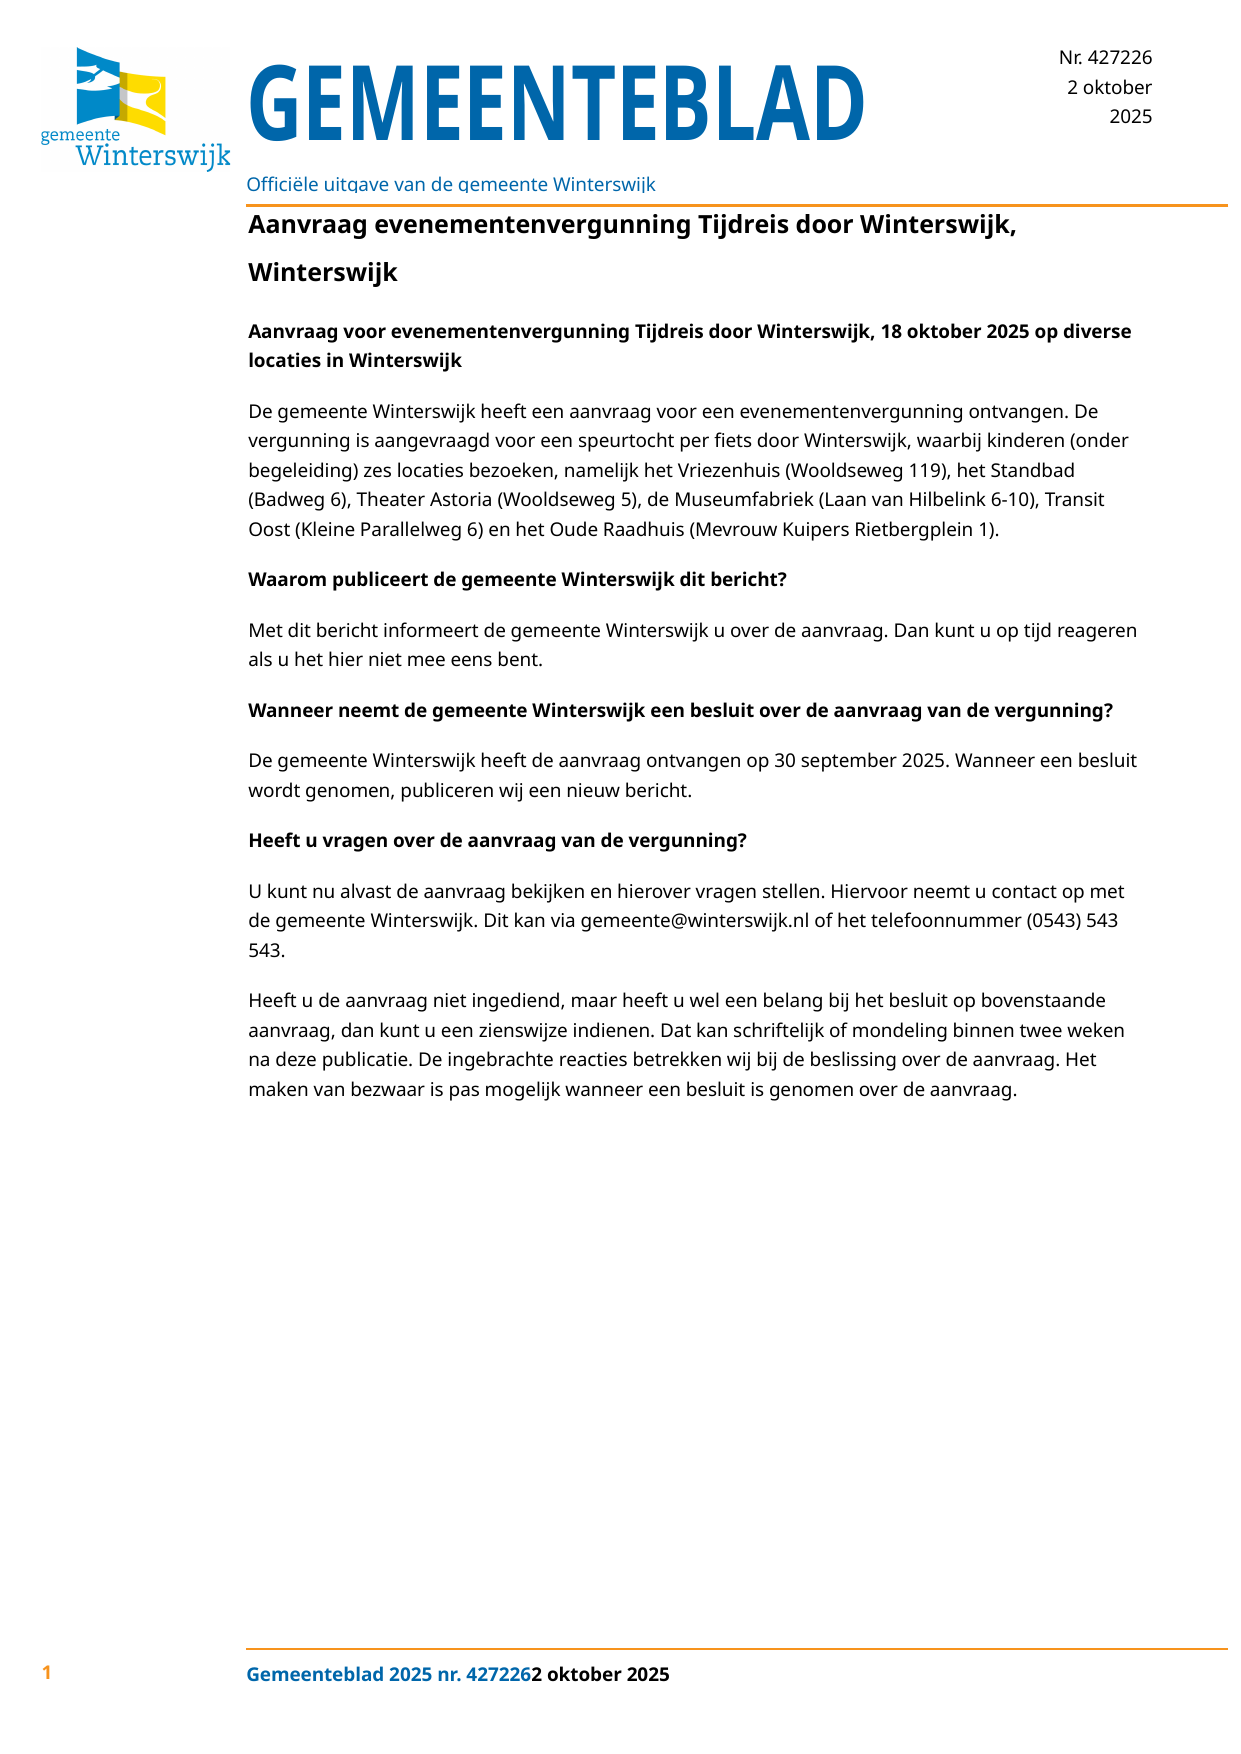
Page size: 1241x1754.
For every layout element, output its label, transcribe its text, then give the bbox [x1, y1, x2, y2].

picture [225, 153, 231, 162]
text Met dit bericht informeert de gemeente Winterswijk u over de aanvraag. Dan kunt u op tijd reageren als u het hier niet mee eens bent. [248, 617, 1152, 672]
text De gemeente Winterswijk heeft een aanvraag voor een evenementenvergunning ontvangen. De vergunning is aangevraagd voor een speurtocht per fiets door Winterswijk, waarbij kinderen (onder begeleiding) zes locaties bezoeken, namelijk het Vriezenhuis (Wooldseweg 119), het Standbad (Badweg 6), Theater Astoria (Wooldseweg 5), de Museumfabriek (Laan van Hilbelink 6-10), Transit Oost (Kleine Parallelweg 6) en het Oude Raadhuis (Mevrouw Kuipers Rietbergplein 1). [248, 398, 1152, 542]
text Aanvraag evenementenvergunning Tijdreis door Winterswijk, Winterswijk [248, 207, 1152, 288]
text De gemeente Winterswijk heeft de aanvraag ontvangen op 30 september 2025. Wanneer een besluit wordt genomen, publiceren wij een nieuw bericht. [248, 747, 1152, 803]
picture [41, 47, 231, 172]
text Heeft u vragen over de aanvraag van de vergunning? [248, 827, 1152, 853]
text Waarom publiceert de gemeente Winterswijk dit bericht? [248, 567, 1152, 592]
text U kunt nu alvast de aanvraag bekijken en hierover vragen stellen. Hiervoor neemt u contact op met de gemeente Winterswijk. Dit kan via gemeente@winterswijk.nl of het telefoonnummer (0543) 543 543. [248, 878, 1152, 963]
text Heeft u de aanvraag niet ingediend, maar heeft u wel een belang bij het besluit op bovenstaande aanvraag, dan kunt u een zienswijze indienen. Dat kan schriftelijk of mondeling binnen twee weken na deze publicatie. De ingebrachte reacties betrekken wij bij de beslissing over de aanvraag. Het maken van bezwaar is pas mogelijk wanneer een besluit is genomen over de aanvraag. [248, 987, 1152, 1102]
text Wanneer neemt de gemeente Winterswijk een besluit over de aanvraag van de vergunning? [248, 697, 1152, 723]
text Aanvraag voor evenementenvergunning Tijdreis door Winterswijk, 18 oktober 2025 op diverse locaties in Winterswijk [248, 318, 1152, 373]
